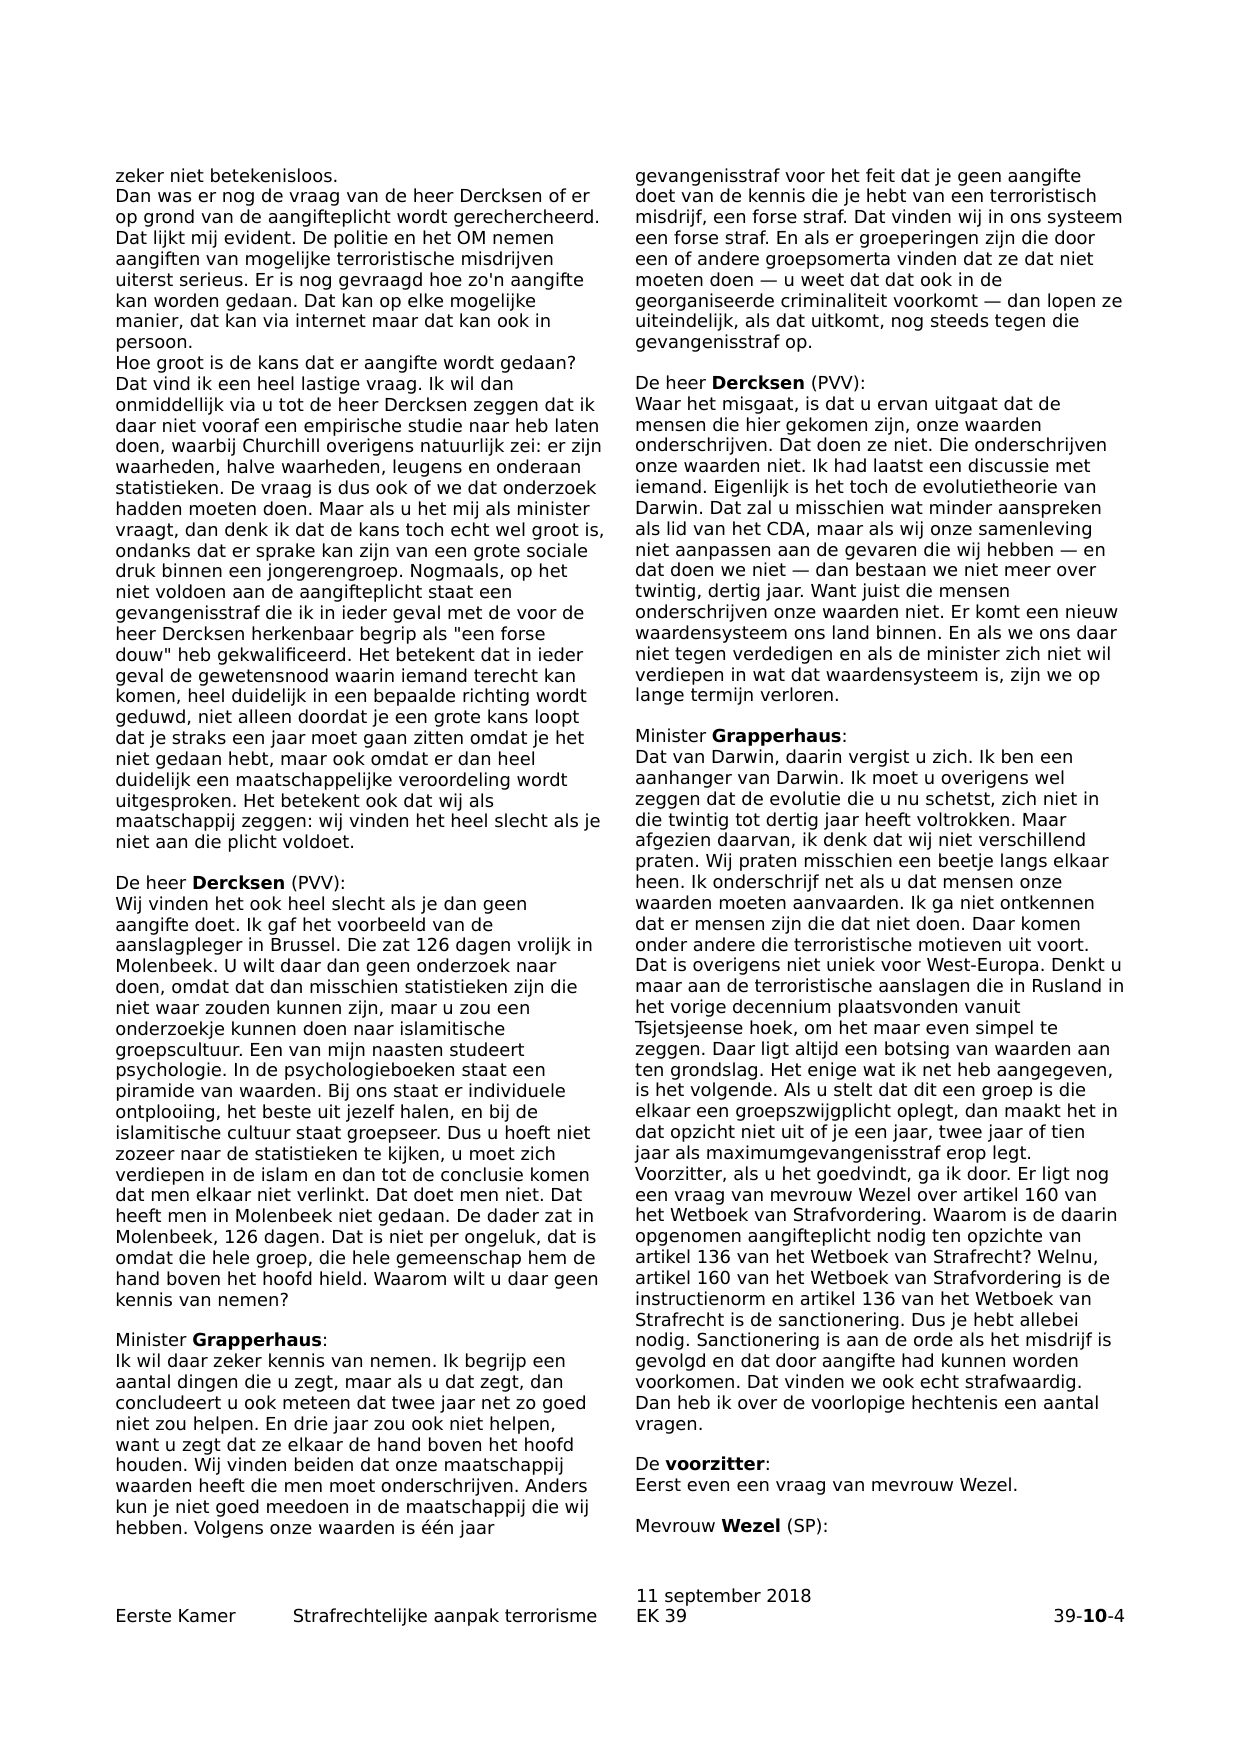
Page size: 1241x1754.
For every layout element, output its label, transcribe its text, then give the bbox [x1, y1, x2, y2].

text Voorzitter, als u het goedvindt, ga ik door. Er ligt nog een vraag van mevrouw Wezel over artikel 160 van het Wetboek van Strafvordering. Waarom is de daarin opgenomen aangifteplicht nodig ten opzichte van artikel 136 van het Wetboek van Strafrecht? Welnu, artikel 160 van het Wetboek van Strafvordering is de instructienorm en artikel 136 van het Wetboek van Strafrecht is de sanctionering. Dus je hebt allebei nodig. Sanctionering is aan de orde als het misdrijf is gevolgd en dat door aangifte had kunnen worden voorkomen. Dat vinden we ook echt strafwaardig. [635, 1163, 1125, 1393]
text gevangenisstraf voor het feit dat je geen aangifte doet van de kennis die je hebt van een terroristisch misdrijf, een forse straf. Dat vinden wij in ons systeem een forse straf. En als er groeperingen zijn die door een of andere groepsomerta vinden dat ze dat niet moeten doen — u weet dat dat ook in de georganiseerde criminaliteit voorkomt — dan lopen ze uiteindelijk, als dat uitkomt, nog steeds tegen die gevangenisstraf op. [635, 165, 1125, 353]
text De heer Dercksen (PVV): [115, 873, 605, 893]
text Ik wil daar zeker kennis van nemen. Ik begrijp een aantal dingen die u zegt, maar als u dat zegt, dan concludeert u ook meteen dat twee jaar net zo goed niet zou helpen. En drie jaar zou ook niet helpen, want u zegt dat ze elkaar de hand boven het hoofd houden. Wij vinden beiden dat onze maatschappij waarden heeft die men moet onderschrijven. Anders kun je niet goed meedoen in de maatschappij die wij hebben. Volgens onze waarden is één jaar [115, 1351, 605, 1538]
text Waar het misgaat, is dat u ervan uitgaat dat de mensen die hier gekomen zijn, onze waarden onderschrijven. Dat doen ze niet. Die onderschrijven onze waarden niet. Ik had laatst een discussie met iemand. Eigenlijk is het toch de evolutietheorie van Darwin. Dat zal u misschien wat minder aanspreken als lid van het CDA, maar als wij onze samenleving niet aanpassen aan de gevaren die wij hebben — en dat doen we niet — dan bestaan we niet meer over twintig, dertig jaar. Want juist die mensen onderschrijven onze waarden niet. Er komt een nieuw waardensysteem ons land binnen. En als we ons daar niet tegen verdedigen en als de minister zich niet wil verdiepen in wat dat waardensysteem is, zijn we op lange termijn verloren. [635, 393, 1125, 706]
text Minister Grapperhaus: [115, 1330, 605, 1351]
text Dat van Darwin, daarin vergist u zich. Ik ben een aanhanger van Darwin. Ik moet u overigens wel zeggen dat de evolutie die u nu schetst, zich niet in die twintig tot dertig jaar heeft voltrokken. Maar afgezien daarvan, ik denk dat wij niet verschillend praten. Wij praten misschien een beetje langs elkaar heen. Ik onderschrijf net als u dat mensen onze waarden moeten aanvaarden. Ik ga niet ontkennen dat er mensen zijn die dat niet doen. Daar komen onder andere die terroristische motieven uit voort. Dat is overigens niet uniek voor West-Europa. Denkt u maar aan de terroristische aanslagen die in Rusland in het vorige decennium plaatsvonden vanuit Tsjetsjeense hoek, om het maar even simpel te zeggen. Daar ligt altijd een botsing van waarden aan ten grondslag. Het enige wat ik net heb aangegeven, is het volgende. Als u stelt dat dit een groep is die elkaar een groepszwijgplicht oplegt, dan maakt het in dat opzicht niet uit of je een jaar, twee jaar of tien jaar als maximumgevangenisstraf erop legt. [635, 747, 1125, 1163]
text Dan was er nog de vraag van de heer Dercksen of er op grond van de aangifteplicht wordt gerechercheerd. Dat lijkt mij evident. De politie en het OM nemen aangiften van mogelijke terroristische misdrijven uiterst serieus. Er is nog gevraagd hoe zo'n aangifte kan worden gedaan. Dat kan op elke mogelijke manier, dat kan via internet maar dat kan ook in persoon. [115, 186, 605, 353]
text De voorzitter: [635, 1454, 1125, 1475]
text zeker niet betekenisloos. [115, 165, 605, 186]
text De heer Dercksen (PVV): [635, 373, 1125, 393]
text Minister Grapperhaus: [635, 726, 1125, 747]
text Eerst even een vraag van mevrouw Wezel. [635, 1475, 1125, 1496]
text Wij vinden het ook heel slecht als je dan geen aangifte doet. Ik gaf het voorbeeld van de aanslagpleger in Brussel. Die zat 126 dagen vrolijk in Molenbeek. U wilt daar dan geen onderzoek naar doen, omdat dat dan misschien statistieken zijn die niet waar zouden kunnen zijn, maar u zou een onderzoekje kunnen doen naar islamitische groepscultuur. Een van mijn naasten studeert psychologie. In de psychologieboeken staat een piramide van waarden. Bij ons staat er individuele ontplooiing, het beste uit jezelf halen, en bij de islamitische cultuur staat groepseer. Dus u hoeft niet zozeer naar de statistieken te kijken, u moet zich verdiepen in de islam en dan tot de conclusie komen dat men elkaar niet verlinkt. Dat doet men niet. Dat heeft men in Molenbeek niet gedaan. De dader zat in Molenbeek, 126 dagen. Dat is niet per ongeluk, dat is omdat die hele groep, die hele gemeenschap hem de hand boven het hoofd hield. Waarom wilt u daar geen kennis van nemen? [115, 893, 605, 1310]
text Mevrouw Wezel (SP): [635, 1516, 1125, 1537]
text Hoe groot is de kans dat er aangifte wordt gedaan? Dat vind ik een heel lastige vraag. Ik wil dan onmiddellijk via u tot de heer Dercksen zeggen dat ik daar niet vooraf een empirische studie naar heb laten doen, waarbij Churchill overigens natuurlijk zei: er zijn waarheden, halve waarheden, leugens en onderaan statistieken. De vraag is dus ook of we dat onderzoek hadden moeten doen. Maar als u het mij als minister vraagt, dan denk ik dat de kans toch echt wel groot is, ondanks dat er sprake kan zijn van een grote sociale druk binnen een jongerengroep. Nogmaals, op het niet voldoen aan de aangifteplicht staat een gevangenisstraf die ik in ieder geval met de voor de heer Dercksen herkenbaar begrip als "een forse douw" heb gekwalificeerd. Het betekent dat in ieder geval de gewetensnood waarin iemand terecht kan komen, heel duidelijk in een bepaalde richting wordt geduwd, niet alleen doordat je een grote kans loopt dat je straks een jaar moet gaan zitten omdat je het niet gedaan hebt, maar ook omdat er dan heel duidelijk een maatschappelijke veroordeling wordt uitgesproken. Het betekent ook dat wij als maatschappij zeggen: wij vinden het heel slecht als je niet aan die plicht voldoet. [115, 353, 605, 853]
text Dan heb ik over de voorlopige hechtenis een aantal vragen. [635, 1393, 1125, 1434]
